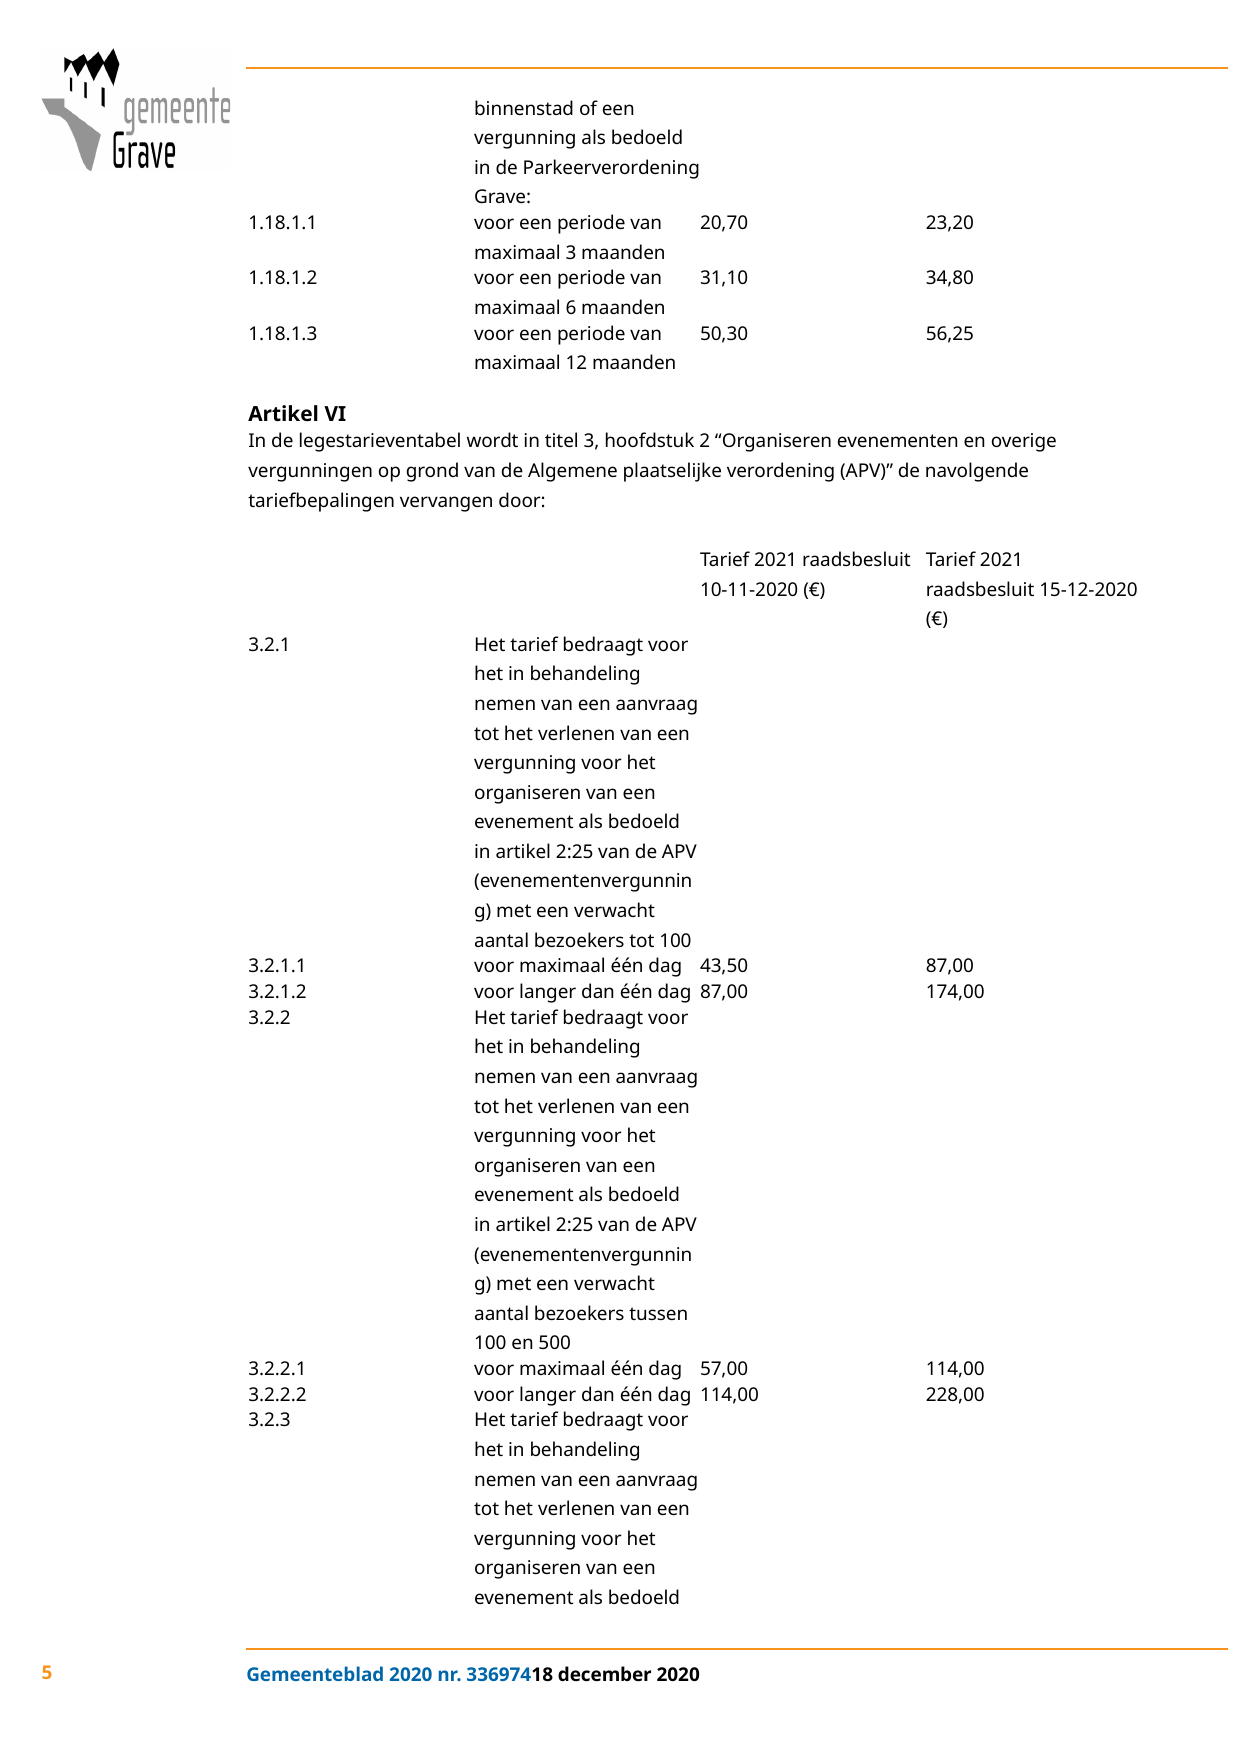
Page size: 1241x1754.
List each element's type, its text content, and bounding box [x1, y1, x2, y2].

table_cell voor maximaal één dag [474, 1355, 700, 1381]
table_cell 31,10 [700, 265, 926, 320]
table_header Tarief 2021 raadsbesluit 15-12-2020 (€) [926, 546, 1152, 631]
table_cell [248, 95, 474, 209]
table_cell Het tarief bedraagt voor het in behandeling nemen van een aanvraag tot het verlenen van een vergunning voor het organiseren van een evenement als bedoeld in artikel 2:25 van de APV (evenementenvergunning) met een verwacht aantal bezoekers tussen 100 en 500 [474, 1004, 700, 1355]
table_cell voor een periode van maximaal 12 maanden [474, 320, 700, 375]
table_cell 174,00 [926, 978, 1152, 1004]
table_cell voor een periode van maximaal 3 maanden [474, 209, 700, 264]
table_cell [926, 631, 1152, 953]
table_cell [926, 1407, 1152, 1610]
table_cell 56,25 [926, 320, 1152, 375]
table_cell voor een periode van maximaal 6 maanden [474, 265, 700, 320]
table_cell 23,20 [926, 209, 1152, 264]
table_cell 114,00 [926, 1355, 1152, 1381]
text Artikel VI [248, 399, 1152, 428]
table_cell [926, 95, 1152, 209]
table_cell 3.2.3 [248, 1407, 474, 1610]
table_cell 43,50 [700, 953, 926, 978]
table_cell voor maximaal één dag [474, 953, 700, 978]
table_cell 3.2.2 [248, 1004, 474, 1355]
table_cell Het tarief bedraagt voor het in behandeling nemen van een aanvraag tot het verlenen van een vergunning voor het organiseren van een evenement als bedoeld in artikel 2:25 van de APV (evenementenvergunning) met een verwacht aantal bezoekers tot 100 [474, 631, 700, 953]
table_cell 57,00 [700, 1355, 926, 1381]
table_header [474, 546, 700, 631]
table_cell 87,00 [700, 978, 926, 1004]
table_cell 50,30 [700, 320, 926, 375]
table_cell 3.2.1.1 [248, 953, 474, 978]
text In de legestarieventabel wordt in titel 3, hoofdstuk 2 “Organiseren evenementen en overige vergunningen op grond van de Algemene plaatselijke verordening (APV)” de navolgende tariefbepalingen vervangen door: [248, 428, 1152, 513]
table_cell 34,80 [926, 265, 1152, 320]
table_header [248, 546, 474, 631]
table_cell [926, 1004, 1152, 1355]
picture [41, 47, 231, 172]
table_cell 228,00 [926, 1381, 1152, 1407]
table_cell 114,00 [700, 1381, 926, 1407]
table_cell 1.18.1.1 [248, 209, 474, 264]
table_cell voor langer dan één dag [474, 1381, 700, 1407]
table_cell 3.2.1.2 [248, 978, 474, 1004]
table_cell [700, 1407, 926, 1610]
table_cell 3.2.1 [248, 631, 474, 953]
table_cell 3.2.2.1 [248, 1355, 474, 1381]
table_cell [700, 95, 926, 209]
table_cell Het tarief bedraagt voor het in behandeling nemen van een aanvraag tot het verlenen van een vergunning voor het organiseren van een evenement als bedoeld [474, 1407, 700, 1610]
table_cell 1.18.1.3 [248, 320, 474, 375]
table_cell 3.2.2.2 [248, 1381, 474, 1407]
table_header Tarief 2021 raadsbesluit 10-11-2020 (€) [700, 546, 926, 631]
table_cell 20,70 [700, 209, 926, 264]
table_cell 87,00 [926, 953, 1152, 978]
table_cell voor langer dan één dag [474, 978, 700, 1004]
table_cell [700, 1004, 926, 1355]
table_cell 1.18.1.2 [248, 265, 474, 320]
table_cell [700, 631, 926, 953]
table_cell binnenstad of een vergunning als bedoeld in de Parkeerverordening Grave: [474, 95, 700, 209]
